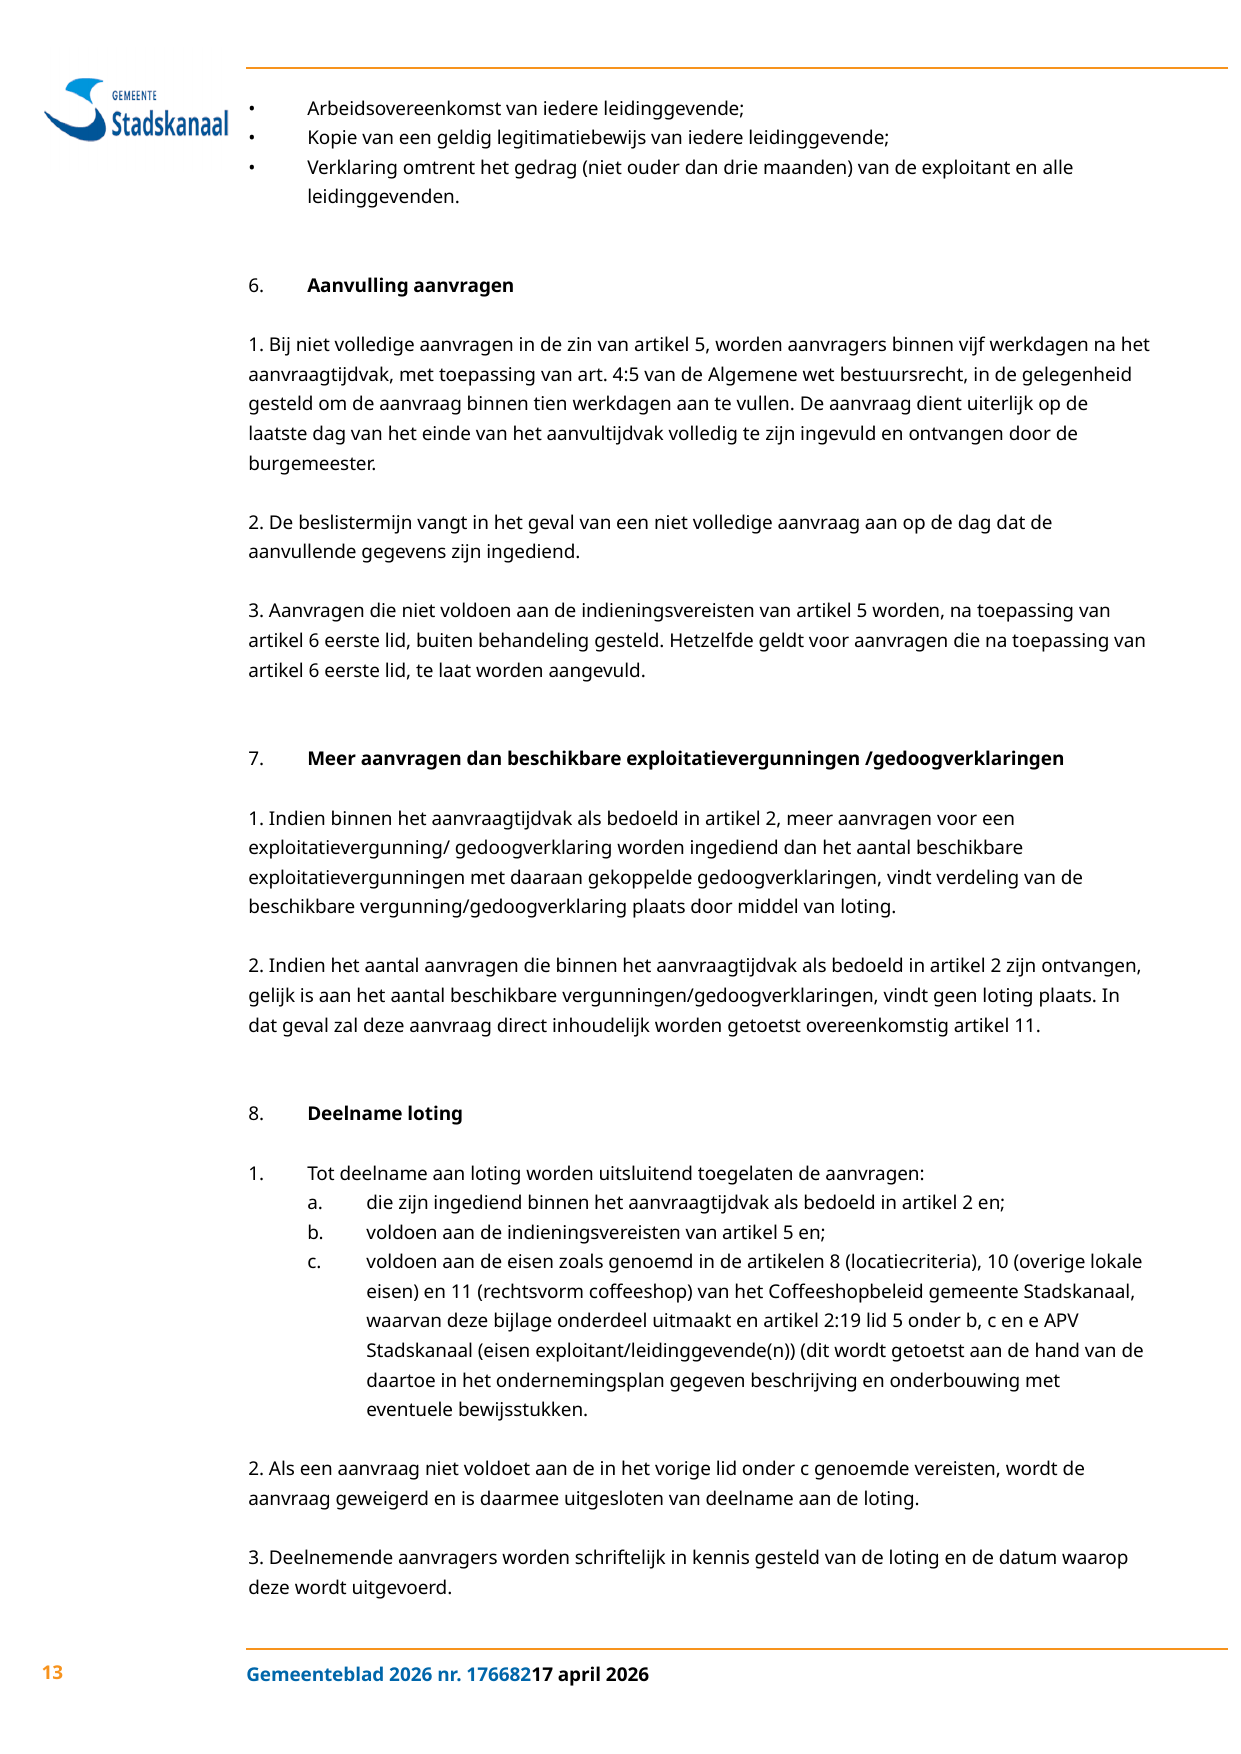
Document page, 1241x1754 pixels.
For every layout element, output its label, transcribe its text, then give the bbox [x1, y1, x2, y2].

list voldoen aan de indieningsvereisten van artikel 5 en; [307, 1219, 1152, 1245]
text 3. Aanvragen die niet voldoen aan de indieningsvereisten van artikel 5 worden, na toepassing van artikel 6 eerste lid, buiten behandeling gesteld. Hetzelfde geldt voor aanvragen die na toepassing van artikel 6 eerste lid, te laat worden aangevuld. [248, 598, 1152, 683]
list Deelname loting [248, 1101, 1152, 1126]
text 3. Deelnemende aanvragers worden schriftelijk in kennis gesteld van de loting en de datum waarop deze wordt uitgevoerd. [248, 1544, 1152, 1600]
list Tot deelname aan loting worden uitsluitend toegelaten de aanvragen: [248, 1160, 1152, 1186]
text 2. Indien het aantal aanvragen die binnen het aanvraagtijdvak als bedoeld in artikel 2 zijn ontvangen, gelijk is aan het aantal beschikbare vergunningen/gedoogverklaringen, vindt geen loting plaats. In dat geval zal deze aanvraag direct inhoudelijk worden getoetst overeenkomstig artikel 11. [248, 953, 1152, 1038]
text aanvullende gegevens zijn ingediend. [248, 538, 1152, 564]
list voldoen aan de eisen zoals genoemd in de artikelen 8 (locatiecriteria), 10 (overige lokale eisen) en 11 (rechtsvorm coffeeshop) van het Coffeeshopbeleid gemeente Stadskanaal, waarvan deze bijlage onderdeel uitmaakt en artikel 2:19 lid 5 onder b, c en e APV Stadskanaal (eisen exploitant/leidinggevende(n)) (dit wordt getoetst aan de hand van de daartoe in het ondernemingsplan gegeven beschrijving en onderbouwing met eventuele bewijsstukken. [307, 1248, 1152, 1422]
list Arbeidsovereenkomst van iedere leidinggevende; [248, 95, 1152, 121]
text 2. De beslistermijn vangt in het geval van een niet volledige aanvraag aan op de dag dat de [248, 509, 1152, 535]
list Meer aanvragen dan beschikbare exploitatievergunningen /gedoogverklaringen [248, 746, 1152, 771]
list Verklaring omtrent het gedrag (niet ouder dan drie maanden) van de exploitant en alle leidinggevenden. [248, 154, 1152, 209]
list die zijn ingediend binnen het aanvraagtijdvak als bedoeld in artikel 2 en; [307, 1189, 1152, 1215]
list Kopie van een geldig legitimatiebewijs van iedere leidinggevende; [248, 124, 1152, 150]
picture [41, 47, 231, 172]
text 2. Als een aanvraag niet voldoet aan de in het vorige lid onder c genoemde vereisten, wordt de aanvraag geweigerd en is daarmee uitgesloten van deelname aan de loting. [248, 1456, 1152, 1511]
text 1. Indien binnen het aanvraagtijdvak als bedoeld in artikel 2, meer aanvragen voor een exploitatievergunning/ gedoogverklaring worden ingediend dan het aantal beschikbare exploitatievergunningen met daaraan gekoppelde gedoogverklaringen, vindt verdeling van de beschikbare vergunning/gedoogverklaring plaats door middel van loting. [248, 805, 1152, 919]
text 1. Bij niet volledige aanvragen in de zin van artikel 5, worden aanvragers binnen vijf werkdagen na het aanvraagtijdvak, met toepassing van art. 4:5 van de Algemene wet bestuursrecht, in de gelegenheid gesteld om de aanvraag binnen tien werkdagen aan te vullen. De aanvraag dient uiterlijk op de laatste dag van het einde van het aanvultijdvak volledig te zijn ingevuld en ontvangen door de burgemeester. [248, 331, 1152, 476]
list Aanvulling aanvragen [248, 272, 1152, 298]
